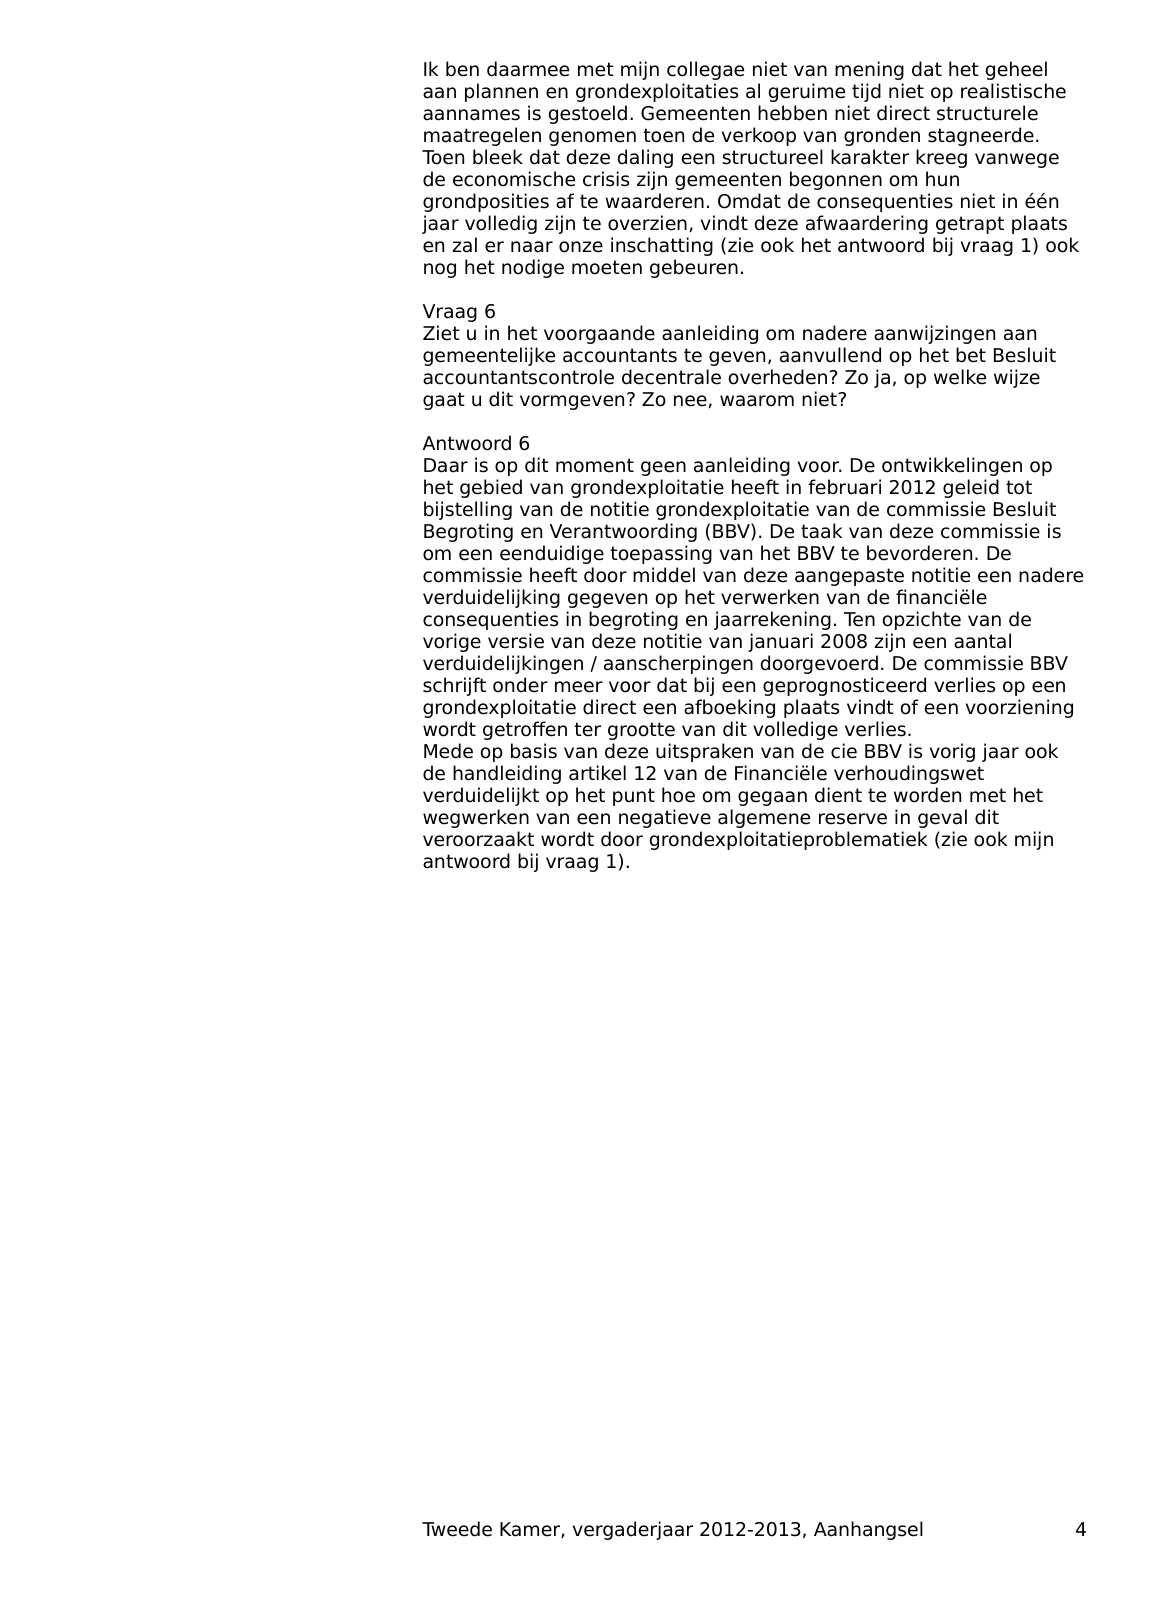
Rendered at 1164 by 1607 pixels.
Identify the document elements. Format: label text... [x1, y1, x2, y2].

text Mede op basis van deze uitspraken van de cie BBV is vorig jaar ook de handleiding artikel 12 van de Financiële verhoudingswet verduidelijkt op het punt hoe om gegaan dient te worden met het wegwerken van een negatieve algemene reserve in geval dit veroorzaakt wordt door grondexploitatieproblematiek (zie ook mijn antwoord bij vraag 1). [422, 741, 1087, 873]
text Vraag 6 [422, 301, 1087, 323]
text Daar is op dit moment geen aanleiding voor. De ontwikkelingen op het gebied van grondexploitatie heeft in februari 2012 geleid tot bijstelling van de notitie grondexploitatie van de commissie Besluit Begroting en Verantwoording (BBV). De taak van deze commissie is om een eenduidige toepassing van het BBV te bevorderen. De commissie heeft door middel van deze aangepaste notitie een nadere verduidelijking gegeven op het verwerken van de financiële consequenties in begroting en jaarrekening. Ten opzichte van de vorige versie van deze notitie van januari 2008 zijn een aantal verduidelijkingen / aanscherpingen doorgevoerd. De commissie BBV schrijft onder meer voor dat bij een geprognosticeerd verlies op een grondexploitatie direct een afboeking plaats vindt of een voorziening wordt getroffen ter grootte van dit volledige verlies. [422, 455, 1087, 741]
text Ik ben daarmee met mijn collegae niet van mening dat het geheel aan plannen en grondexploitaties al geruime tijd niet op realistische aannames is gestoeld. Gemeenten hebben niet direct structurele maatregelen genomen toen de verkoop van gronden stagneerde. Toen bleek dat deze daling een structureel karakter kreeg vanwege de economische crisis zijn gemeenten begonnen om hun grondposities af te waarderen. Omdat de consequenties niet in één jaar volledig zijn te overzien, vindt deze afwaardering getrapt plaats en zal er naar onze inschatting (zie ook het antwoord bij vraag 1) ook nog het nodige moeten gebeuren. [422, 59, 1087, 279]
text Antwoord 6 [422, 433, 1087, 455]
text Ziet u in het voorgaande aanleiding om nadere aanwijzingen aan gemeentelijke accountants te geven, aanvullend op het bet Besluit accountantscontrole decentrale overheden? Zo ja, op welke wijze gaat u dit vormgeven? Zo nee, waarom niet? [422, 323, 1087, 411]
